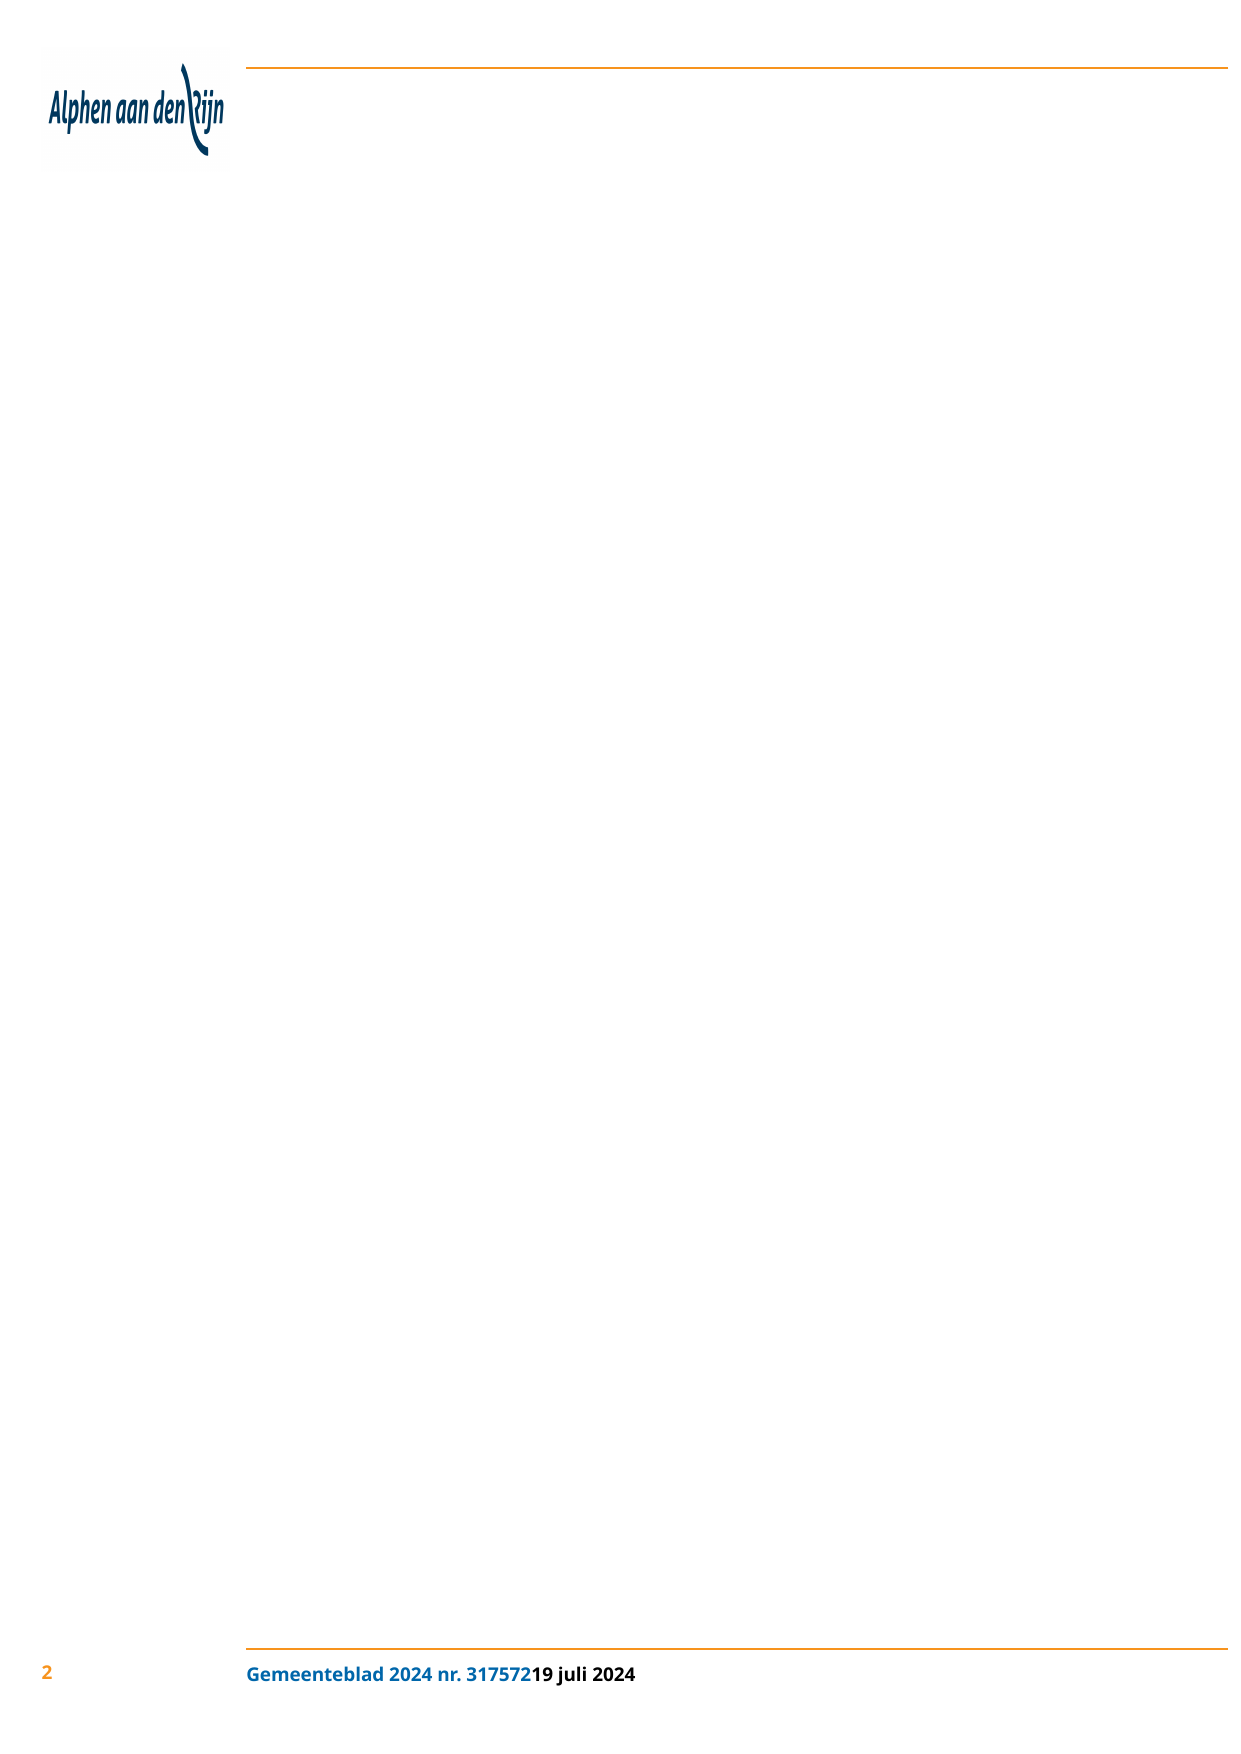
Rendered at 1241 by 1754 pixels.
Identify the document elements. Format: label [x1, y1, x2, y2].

picture [41, 47, 231, 172]
